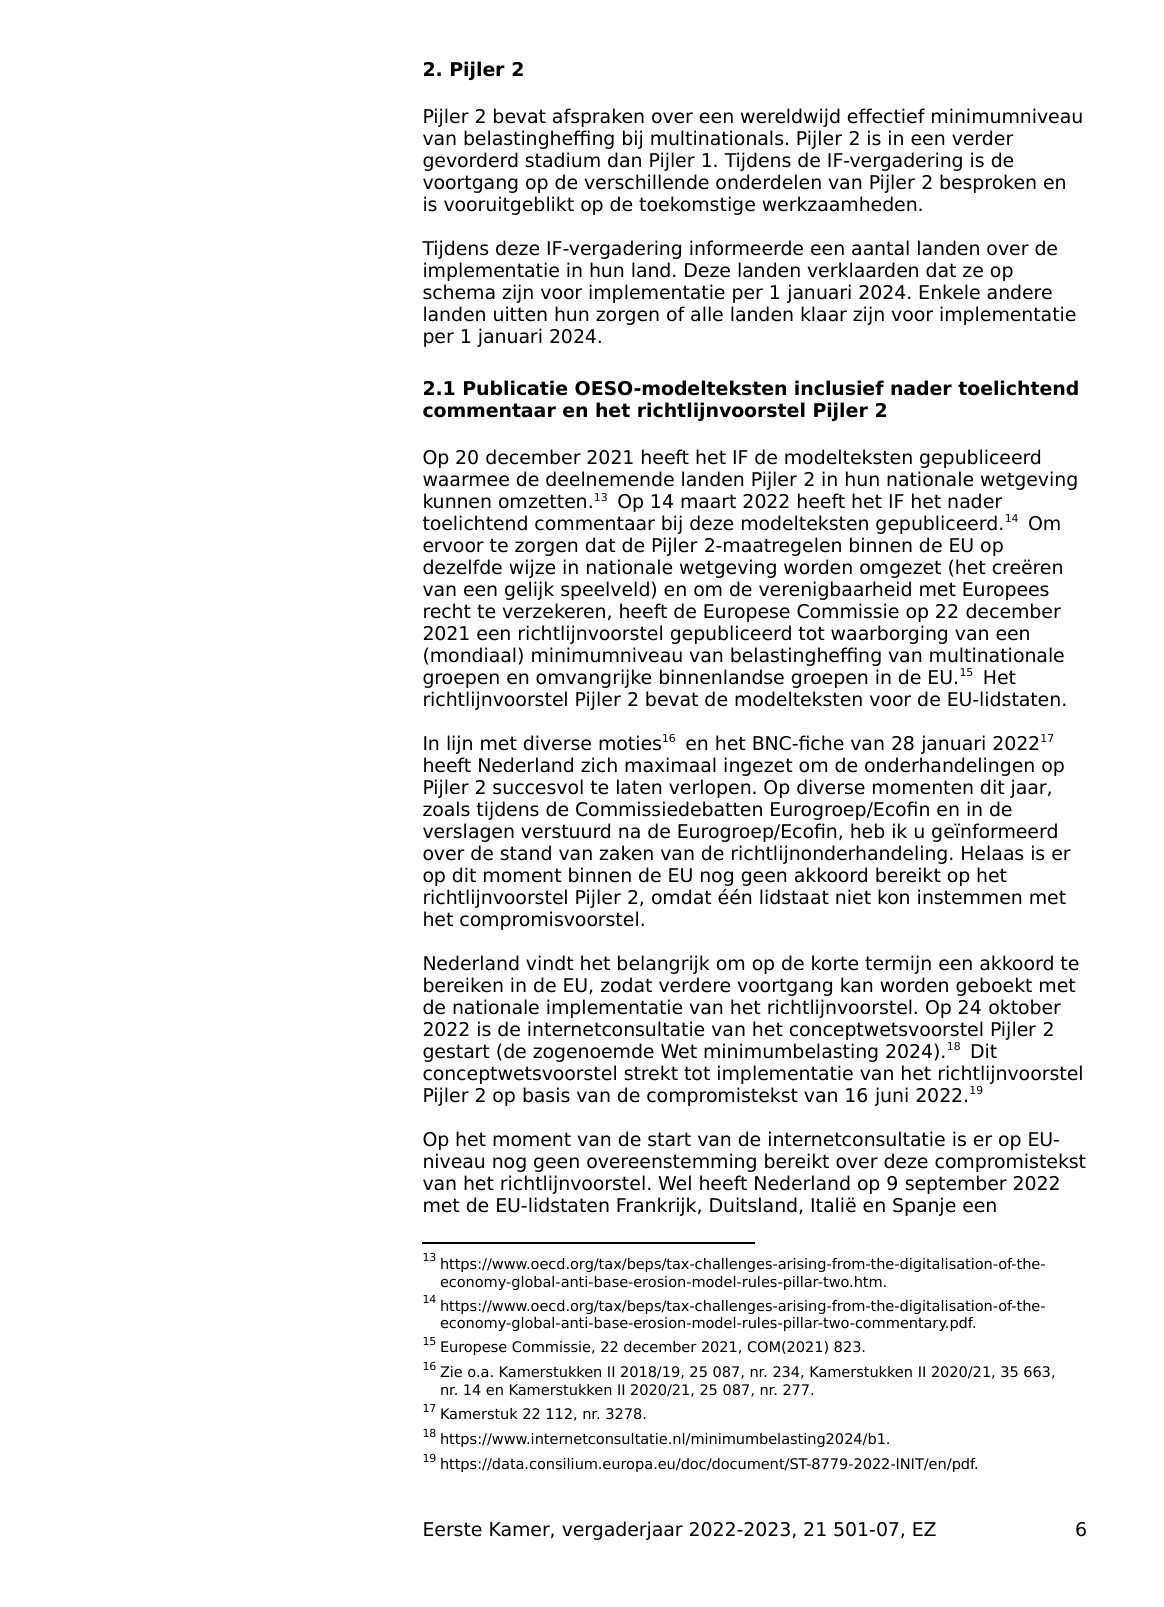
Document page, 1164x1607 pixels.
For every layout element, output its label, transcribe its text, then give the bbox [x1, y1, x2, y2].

text https://www.oecd.org/tax/beps/tax-challenges-arising-from-the-digitalisation-of-the-economy-global-anti-base-erosion-model-rules-pillar-two.htm. [422, 1252, 1087, 1291]
text Kamerstuk 22 112, nr. 3278. [422, 1402, 1087, 1424]
subtitle 2.1 Publicatie OESO-modelteksten inclusief nader toelichtend commentaar en het richtlijnvoorstel Pijler 2 [422, 378, 1087, 422]
text https://www.oecd.org/tax/beps/tax-challenges-arising-from-the-digitalisation-of-the-economy-global-anti-base-erosion-model-rules-pillar-two-commentary.pdf. [422, 1293, 1087, 1332]
text Tijdens deze IF-vergadering informeerde een aantal landen over de implementatie in hun land. Deze landen verklaarden dat ze op schema zijn voor implementatie per 1 januari 2024. Enkele andere landen uitten hun zorgen of alle landen klaar zijn voor implementatie per 1 januari 2024. [422, 238, 1087, 348]
subtitle 2. Pijler 2 [422, 59, 1087, 81]
text Pijler 2 bevat afspraken over een wereldwijd effectief minimumniveau van belastingheffing bij multinationals. Pijler 2 is in een verder gevorderd stadium dan Pijler 1. Tijdens de IF-vergadering is de voortgang op de verschillende onderdelen van Pijler 2 besproken en is vooruitgeblikt op de toekomstige werkzaamheden. [422, 106, 1087, 216]
text Europese Commissie, 22 december 2021, COM(2021) 823. [422, 1335, 1087, 1357]
text In lijn met diverse moties en het BNC-fiche van 28 januari 2022 heeft Nederland zich maximaal ingezet om de onderhandelingen op Pijler 2 succesvol te laten verlopen. Op diverse momenten dit jaar, zoals tijdens de Commissiedebatten Eurogroep/Ecofin en in de verslagen verstuurd na de Eurogroep/Ecofin, heb ik u geïnformeerd over de stand van zaken van de richtlijnonderhandeling. Helaas is er op dit moment binnen de EU nog geen akkoord bereikt op het richtlijnvoorstel Pijler 2, omdat één lidstaat niet kon instemmen met het compromisvoorstel. [422, 733, 1087, 931]
text Zie o.a. Kamerstukken II 2018/19, 25 087, nr. 234, Kamerstukken II 2020/21, 35 663, nr. 14 en Kamerstukken II 2020/21, 25 087, nr. 277. [422, 1360, 1087, 1399]
text Nederland vindt het belangrijk om op de korte termijn een akkoord te bereiken in de EU, zodat verdere voortgang kan worden geboekt met de nationale implementatie van het richtlijnvoorstel. Op 24 oktober 2022 is de internetconsultatie van het conceptwetsvoorstel Pijler 2 gestart (de zogenoemde Wet minimumbelasting 2024). Dit conceptwetsvoorstel strekt tot implementatie van het richtlijnvoorstel Pijler 2 op basis van de compromistekst van 16 juni 2022. [422, 953, 1087, 1107]
text https://data.consilium.europa.eu/doc/document/ST-8779-2022-INIT/en/pdf. [422, 1452, 1087, 1474]
text Op het moment van de start van de internetconsultatie is er op EU-niveau nog geen overeenstemming bereikt over deze compromistekst van het richtlijnvoorstel. Wel heeft Nederland op 9 september 2022 met de EU-lidstaten Frankrijk, Duitsland, Italië en Spanje een [422, 1129, 1087, 1217]
text Op 20 december 2021 heeft het IF de modelteksten gepubliceerd waarmee de deelnemende landen Pijler 2 in hun nationale wetgeving kunnen omzetten. Op 14 maart 2022 heeft het IF het nader toelichtend commentaar bij deze modelteksten gepubliceerd. Om ervoor te zorgen dat de Pijler 2-maatregelen binnen de EU op dezelfde wijze in nationale wetgeving worden omgezet (het creëren van een gelijk speelveld) en om de verenigbaarheid met Europees recht te verzekeren, heeft de Europese Commissie op 22 december 2021 een richtlijnvoorstel gepubliceerd tot waarborging van een (mondiaal) minimumniveau van belastingheffing van multinationale groepen en omvangrijke binnenlandse groepen in de EU. Het richtlijnvoorstel Pijler 2 bevat de modelteksten voor de EU-lidstaten. [422, 447, 1087, 711]
text https://www.internetconsultatie.nl/minimumbelasting2024/b1. [422, 1427, 1087, 1449]
